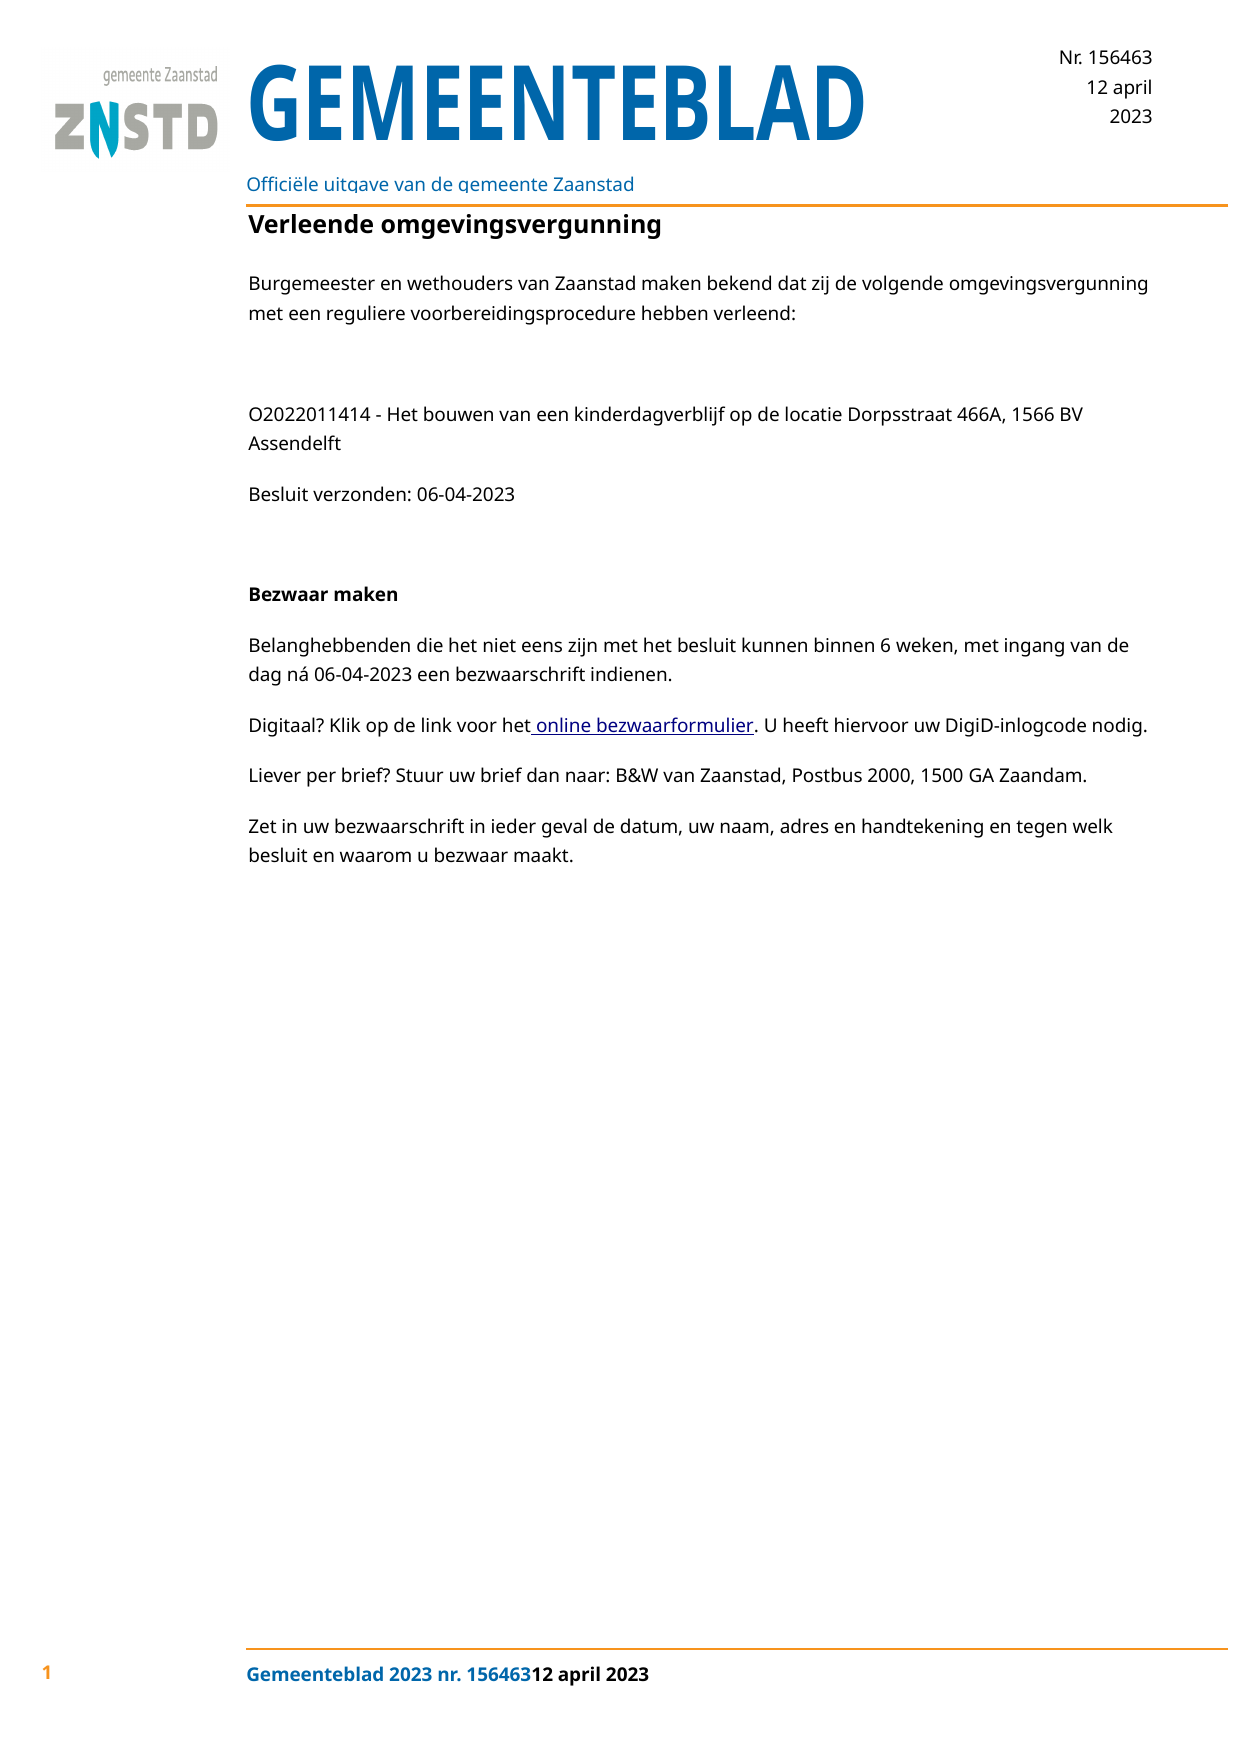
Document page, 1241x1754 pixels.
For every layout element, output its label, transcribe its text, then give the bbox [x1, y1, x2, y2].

text Bezwaar maken [248, 582, 1152, 607]
picture [41, 47, 231, 172]
text Zet in uw bezwaarschrift in ieder geval de datum, uw naam, adres en handtekening en tegen welk besluit en waarom u bezwaar maakt. [248, 813, 1152, 868]
text Verleende omgevingsvergunning [248, 207, 1152, 241]
text Digitaal? Klik op de link voor het online bezwaarformulier. U heeft hiervoor uw DigiD-inlogcode nodig. [248, 712, 1152, 738]
text O2022011414 - Het bouwen van een kinderdagverblijf op de locatie Dorpsstraat 466A, 1566 BV Assendelft [248, 401, 1152, 456]
text Liever per brief? Stuur uw brief dan naar: B&W van Zaanstad, Postbus 2000, 1500 GA Zaandam. [248, 762, 1152, 788]
text Besluit verzonden: 06-04-2023 [248, 481, 1152, 506]
text Burgemeester en wethouders van Zaanstad maken bekend dat zij de volgende omgevingsvergunning met een reguliere voorbereidingsprocedure hebben verleend: [248, 270, 1152, 326]
text Belanghebbenden die het niet eens zijn met het besluit kunnen binnen 6 weken, met ingang van de dag ná 06-04-2023 een bezwaarschrift indienen. [248, 632, 1152, 687]
